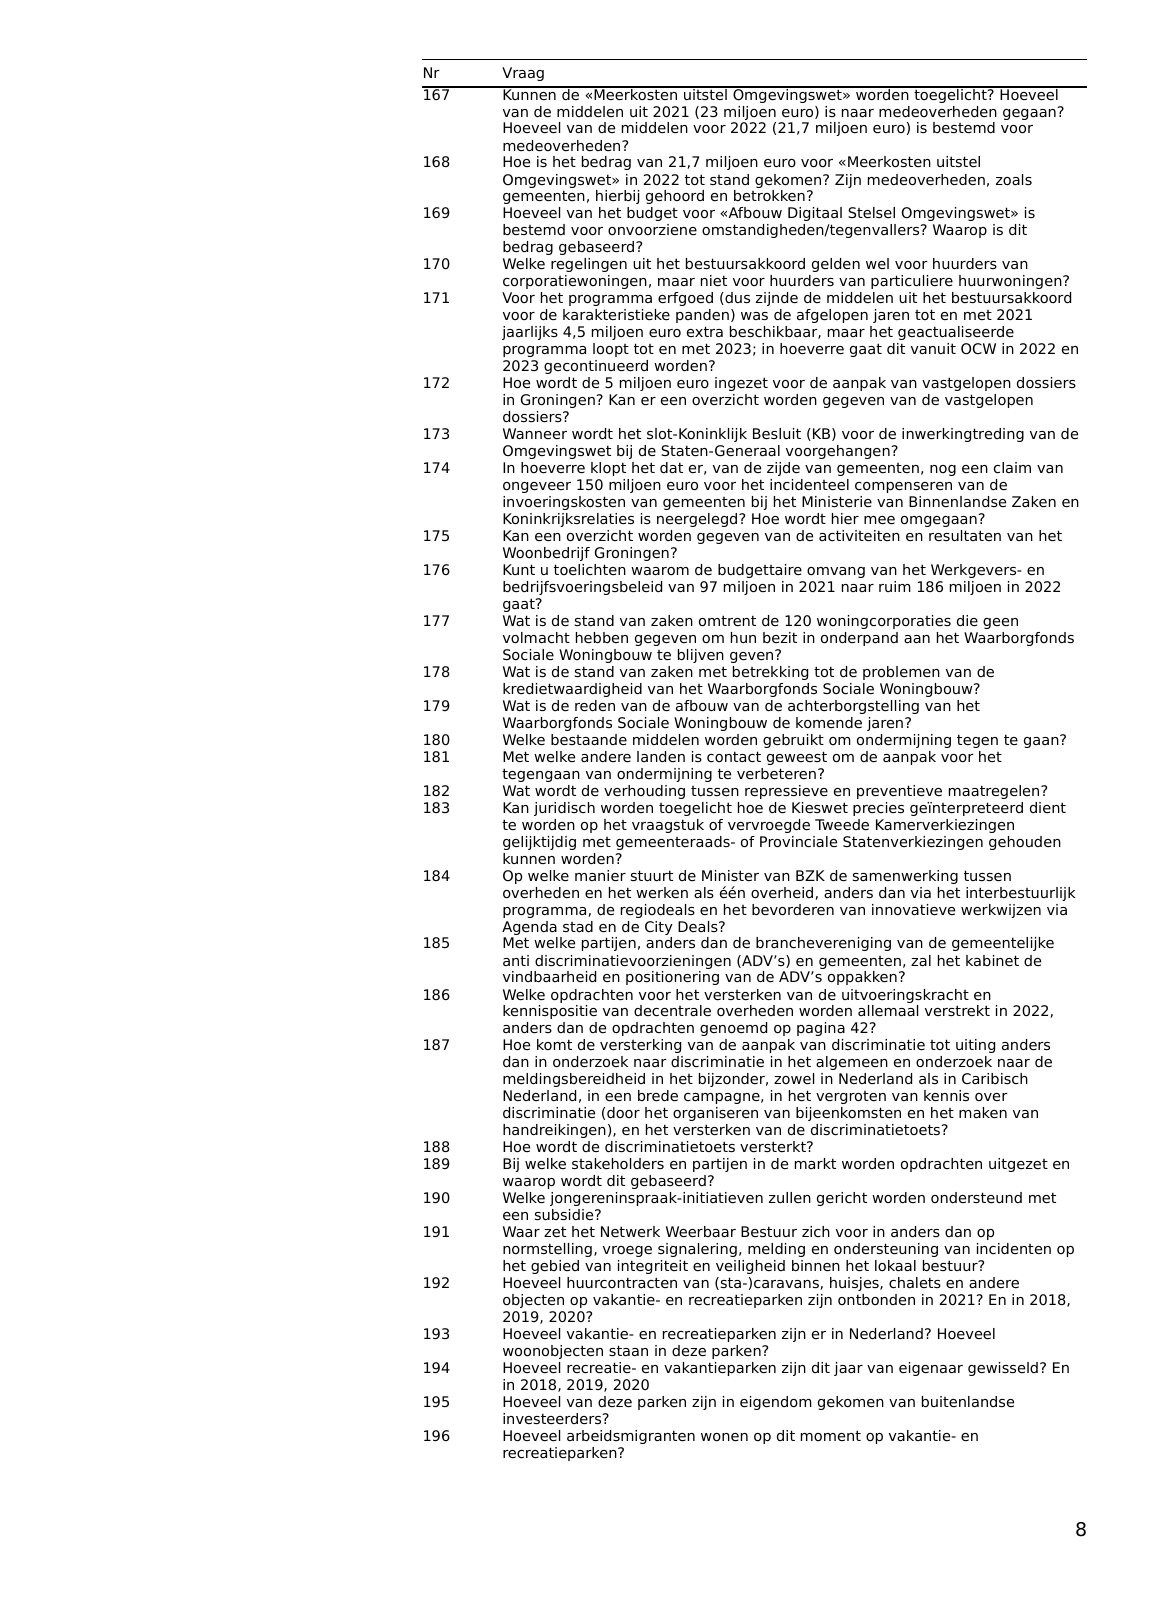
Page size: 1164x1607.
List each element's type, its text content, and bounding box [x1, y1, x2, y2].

table_cell 193 [422, 1326, 496, 1360]
table_cell 181 [422, 749, 496, 783]
table_cell Welke opdrachten voor het versterken van de uitvoeringskracht en kennispositie van decentrale overheden worden allemaal verstrekt in 2022, anders dan de opdrachten genoemd op pagina 42? [496, 986, 1087, 1037]
table_cell 178 [422, 664, 496, 698]
table_cell 191 [422, 1224, 496, 1275]
table_cell Wat is de stand van zaken omtrent de 120 woningcorporaties die geen volmacht hebben gegeven om hun bezit in onderpand aan het Waarborgfonds Sociale Woningbouw te blijven geven? [496, 613, 1087, 664]
table_cell Hoe wordt de 5 miljoen euro ingezet voor de aanpak van vastgelopen dossiers in Groningen? Kan er een overzicht worden gegeven van de vastgelopen dossiers? [496, 375, 1087, 426]
table_cell Met welke partijen, anders dan de branchevereniging van de gemeentelijke anti discriminatievoorzieningen (ADV’s) en gemeenten, zal het kabinet de vindbaarheid en positionering van de ADV’s oppakken? [496, 935, 1087, 986]
table_cell 187 [422, 1037, 496, 1139]
table_cell In hoeverre klopt het dat er, van de zijde van gemeenten, nog een claim van ongeveer 150 miljoen euro voor het incidenteel compenseren van de invoeringskosten van gemeenten bij het Ministerie van Binnenlandse Zaken en Koninkrijksrelaties is neergelegd? Hoe wordt hier mee omgegaan? [496, 460, 1087, 528]
table_cell Bij welke stakeholders en partijen in de markt worden opdrachten uitgezet en waarop wordt dit gebaseerd? [496, 1156, 1087, 1190]
table_cell Kunt u toelichten waarom de budgettaire omvang van het Werkgevers- en bedrijfsvoeringsbeleid van 97 miljoen in 2021 naar ruim 186 miljoen in 2022 gaat? [496, 562, 1087, 613]
table_cell Hoeveel van het budget voor «Afbouw Digitaal Stelsel Omgevingswet» is bestemd voor onvoorziene omstandigheden/tegenvallers? Waarop is dit bedrag gebaseerd? [496, 205, 1087, 256]
table_header Nr [422, 60, 496, 86]
table_cell 192 [422, 1275, 496, 1326]
table_cell Wat wordt de verhouding tussen repressieve en preventieve maatregelen? [496, 783, 1087, 799]
table_cell 188 [422, 1139, 496, 1156]
table_cell Welke bestaande middelen worden gebruikt om ondermijning tegen te gaan? [496, 732, 1087, 749]
table_cell 170 [422, 256, 496, 290]
table_cell Welke regelingen uit het bestuursakkoord gelden wel voor huurders van corporatiewoningen, maar niet voor huurders van particuliere huurwoningen? [496, 256, 1087, 290]
table_cell Hoe is het bedrag van 21,7 miljoen euro voor «Meerkosten uitstel Omgevingswet» in 2022 tot stand gekomen? Zijn medeoverheden, zoals gemeenten, hierbij gehoord en betrokken? [496, 154, 1087, 205]
table_cell 189 [422, 1156, 496, 1190]
table_cell Waar zet het Netwerk Weerbaar Bestuur zich voor in anders dan op normstelling, vroege signalering, melding en ondersteuning van incidenten op het gebied van integriteit en veiligheid binnen het lokaal bestuur? [496, 1224, 1087, 1275]
table_cell Wanneer wordt het slot-Koninklijk Besluit (KB) voor de inwerkingtreding van de Omgevingswet bij de Staten-Generaal voorgehangen? [496, 426, 1087, 460]
table_cell Hoeveel arbeidsmigranten wonen op dit moment op vakantie- en recreatieparken? [496, 1428, 1087, 1462]
table_cell 175 [422, 528, 496, 562]
table_cell 185 [422, 935, 496, 986]
table_cell Wat is de stand van zaken met betrekking tot de problemen van de kredietwaardigheid van het Waarborgfonds Sociale Woningbouw? [496, 664, 1087, 698]
table_cell 183 [422, 800, 496, 867]
table_cell Kan een overzicht worden gegeven van de activiteiten en resultaten van het Woonbedrijf Groningen? [496, 528, 1087, 562]
table_cell 167 [422, 88, 496, 154]
table_cell Welke jongereninspraak-initiatieven zullen gericht worden ondersteund met een subsidie? [496, 1190, 1087, 1224]
table_cell Kan juridisch worden toegelicht hoe de Kieswet precies geïnterpreteerd dient te worden op het vraagstuk of vervroegde Tweede Kamerverkiezingen gelijktijdig met gemeenteraads- of Provinciale Statenverkiezingen gehouden kunnen worden? [496, 800, 1087, 867]
table_cell 190 [422, 1190, 496, 1224]
table_cell Hoeveel van deze parken zijn in eigendom gekomen van buitenlandse investeerders? [496, 1394, 1087, 1428]
table_cell Hoeveel huurcontracten van (sta-)caravans, huisjes, chalets en andere objecten op vakantie- en recreatieparken zijn ontbonden in 2021? En in 2018, 2019, 2020? [496, 1275, 1087, 1326]
table_cell 184 [422, 868, 496, 935]
table_header Vraag [496, 60, 1087, 86]
table_cell 174 [422, 460, 496, 528]
table_cell 176 [422, 562, 496, 613]
table_cell 177 [422, 613, 496, 664]
table_cell Hoe wordt de discriminatietoets versterkt? [496, 1139, 1087, 1156]
table_cell Wat is de reden van de afbouw van de achterborgstelling van het Waarborgfonds Sociale Woningbouw de komende jaren? [496, 698, 1087, 732]
table_cell Hoeveel recreatie- en vakantieparken zijn dit jaar van eigenaar gewisseld? En in 2018, 2019, 2020 [496, 1360, 1087, 1394]
table_cell 172 [422, 375, 496, 426]
table_cell 179 [422, 698, 496, 732]
table_cell Op welke manier stuurt de Minister van BZK de samenwerking tussen overheden en het werken als één overheid, anders dan via het interbestuurlijk programma, de regiodeals en het bevorderen van innovatieve werkwijzen via Agenda stad en de City Deals? [496, 868, 1087, 935]
table_cell Kunnen de «Meerkosten uitstel Omgevingswet» worden toegelicht? Hoeveel van de middelen uit 2021 (23 miljoen euro) is naar medeoverheden gegaan? Hoeveel van de middelen voor 2022 (21,7 miljoen euro) is bestemd voor medeoverheden? [496, 88, 1087, 154]
table_cell Hoeveel vakantie- en recreatieparken zijn er in Nederland? Hoeveel woonobjecten staan in deze parken? [496, 1326, 1087, 1360]
table_cell 180 [422, 732, 496, 749]
table_cell Hoe komt de versterking van de aanpak van discriminatie tot uiting anders dan in onderzoek naar discriminatie in het algemeen en onderzoek naar de meldingsbereidheid in het bijzonder, zowel in Nederland als in Caribisch Nederland, in een brede campagne, in het vergroten van kennis over discriminatie (door het organiseren van bijeenkomsten en het maken van handreikingen), en het versterken van de discriminatietoets? [496, 1037, 1087, 1139]
table_cell 194 [422, 1360, 496, 1394]
table_cell 186 [422, 986, 496, 1037]
table_cell 171 [422, 290, 496, 375]
table_cell 168 [422, 154, 496, 205]
table_cell 195 [422, 1394, 496, 1428]
table_cell 196 [422, 1428, 496, 1462]
table_cell Voor het programma erfgoed (dus zijnde de middelen uit het bestuursakkoord voor de karakteristieke panden) was de afgelopen jaren tot en met 2021 jaarlijks 4,5 miljoen euro extra beschikbaar, maar het geactualiseerde programma loopt tot en met 2023; in hoeverre gaat dit vanuit OCW in 2022 en 2023 gecontinueerd worden? [496, 290, 1087, 375]
table_cell Met welke andere landen is contact geweest om de aanpak voor het tegengaan van ondermijning te verbeteren? [496, 749, 1087, 783]
table_cell 182 [422, 783, 496, 799]
table_cell 169 [422, 205, 496, 256]
table_cell 173 [422, 426, 496, 460]
